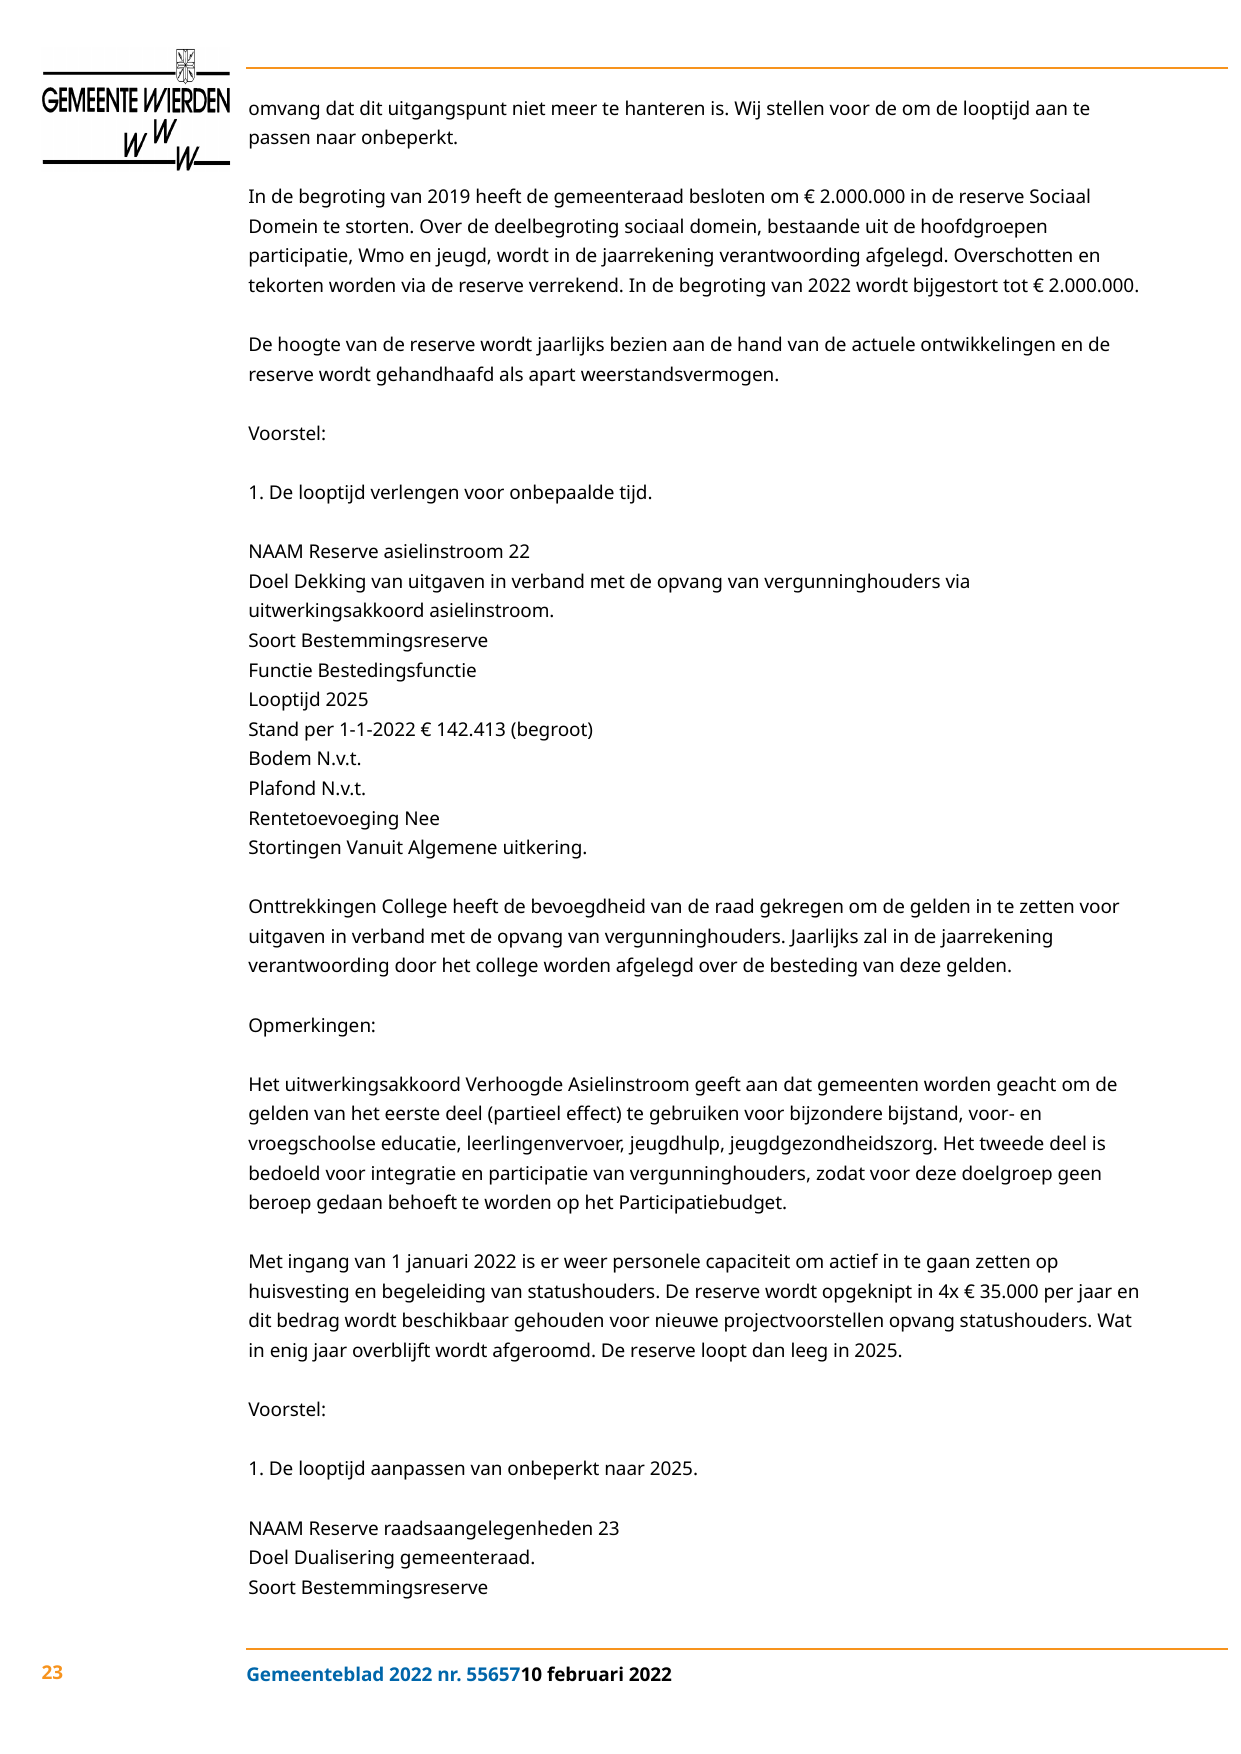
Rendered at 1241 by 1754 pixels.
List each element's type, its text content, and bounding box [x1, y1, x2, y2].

text In de begroting van 2019 heeft de gemeenteraad besloten om € 2.000.000 in de reserve Sociaal Domein te storten. Over de deelbegroting sociaal domein, bestaande uit de hoofdgroepen participatie, Wmo en jeugd, wordt in de jaarrekening verantwoording afgelegd. Overschotten en tekorten worden via de reserve verrekend. In de begroting van 2022 wordt bijgestort tot € 2.000.000. [248, 183, 1152, 298]
text Soort Bestemmingsreserve [248, 1574, 1152, 1600]
text Looptijd 2025 [248, 686, 1152, 712]
text De hoogte van de reserve wordt jaarlijks bezien aan de hand van de actuele ontwikkelingen en de reserve wordt gehandhaafd als apart weerstandsvermogen. [248, 331, 1152, 387]
text Het uitwerkingsakkoord Verhoogde Asielinstroom geeft aan dat gemeenten worden geacht om de gelden van het eerste deel (partieel effect) te gebruiken voor bijzondere bijstand, voor- en vroegschoolse educatie, leerlingenvervoer, jeugdhulp, jeugdgezondheidszorg. Het tweede deel is bedoeld voor integratie en participatie van vergunninghouders, zodat voor deze doelgroep geen beroep gedaan behoeft te worden op het Participatiebudget. [248, 1071, 1152, 1215]
text 1. De looptijd verlengen voor onbepaalde tijd. [248, 479, 1152, 505]
text Opmerkingen: [248, 1012, 1152, 1038]
text Functie Bestedingsfunctie [248, 657, 1152, 683]
text omvang dat dit uitgangspunt niet meer te hanteren is. Wij stellen voor de om de looptijd aan te passen naar onbeperkt. [248, 95, 1152, 150]
text Doel Dekking van uitgaven in verband met de opvang van vergunninghouders via uitwerkingsakkoord asielinstroom. [248, 568, 1152, 623]
text Bodem N.v.t. [248, 746, 1152, 771]
text Voorstel: [248, 420, 1152, 446]
text NAAM Reserve asielinstroom 22 [248, 538, 1152, 564]
text Plafond N.v.t. [248, 775, 1152, 801]
text Stand per 1-1-2022 € 142.413 (begroot) [248, 716, 1152, 742]
text Soort Bestemmingsreserve [248, 627, 1152, 653]
picture [41, 47, 231, 172]
text Stortingen Vanuit Algemene uitkering. [248, 834, 1152, 860]
text Onttrekkingen College heeft de bevoegdheid van de raad gekregen om de gelden in te zetten voor uitgaven in verband met de opvang van vergunninghouders. Jaarlijks zal in de jaarrekening verantwoording door het college worden afgelegd over de besteding van deze gelden. [248, 893, 1152, 978]
text Doel Dualisering gemeenteraad. [248, 1544, 1152, 1570]
text 1. De looptijd aanpassen van onbeperkt naar 2025. [248, 1456, 1152, 1481]
text Voorstel: [248, 1396, 1152, 1422]
text NAAM Reserve raadsaangelegenheden 23 [248, 1515, 1152, 1541]
text Met ingang van 1 januari 2022 is er weer personele capaciteit om actief in te gaan zetten op huisvesting en begeleiding van statushouders. De reserve wordt opgeknipt in 4x € 35.000 per jaar en dit bedrag wordt beschikbaar gehouden voor nieuwe projectvoorstellen opvang statushouders. Wat in enig jaar overblijft wordt afgeroomd. De reserve loopt dan leeg in 2025. [248, 1248, 1152, 1363]
text Rentetoevoeging Nee [248, 805, 1152, 831]
